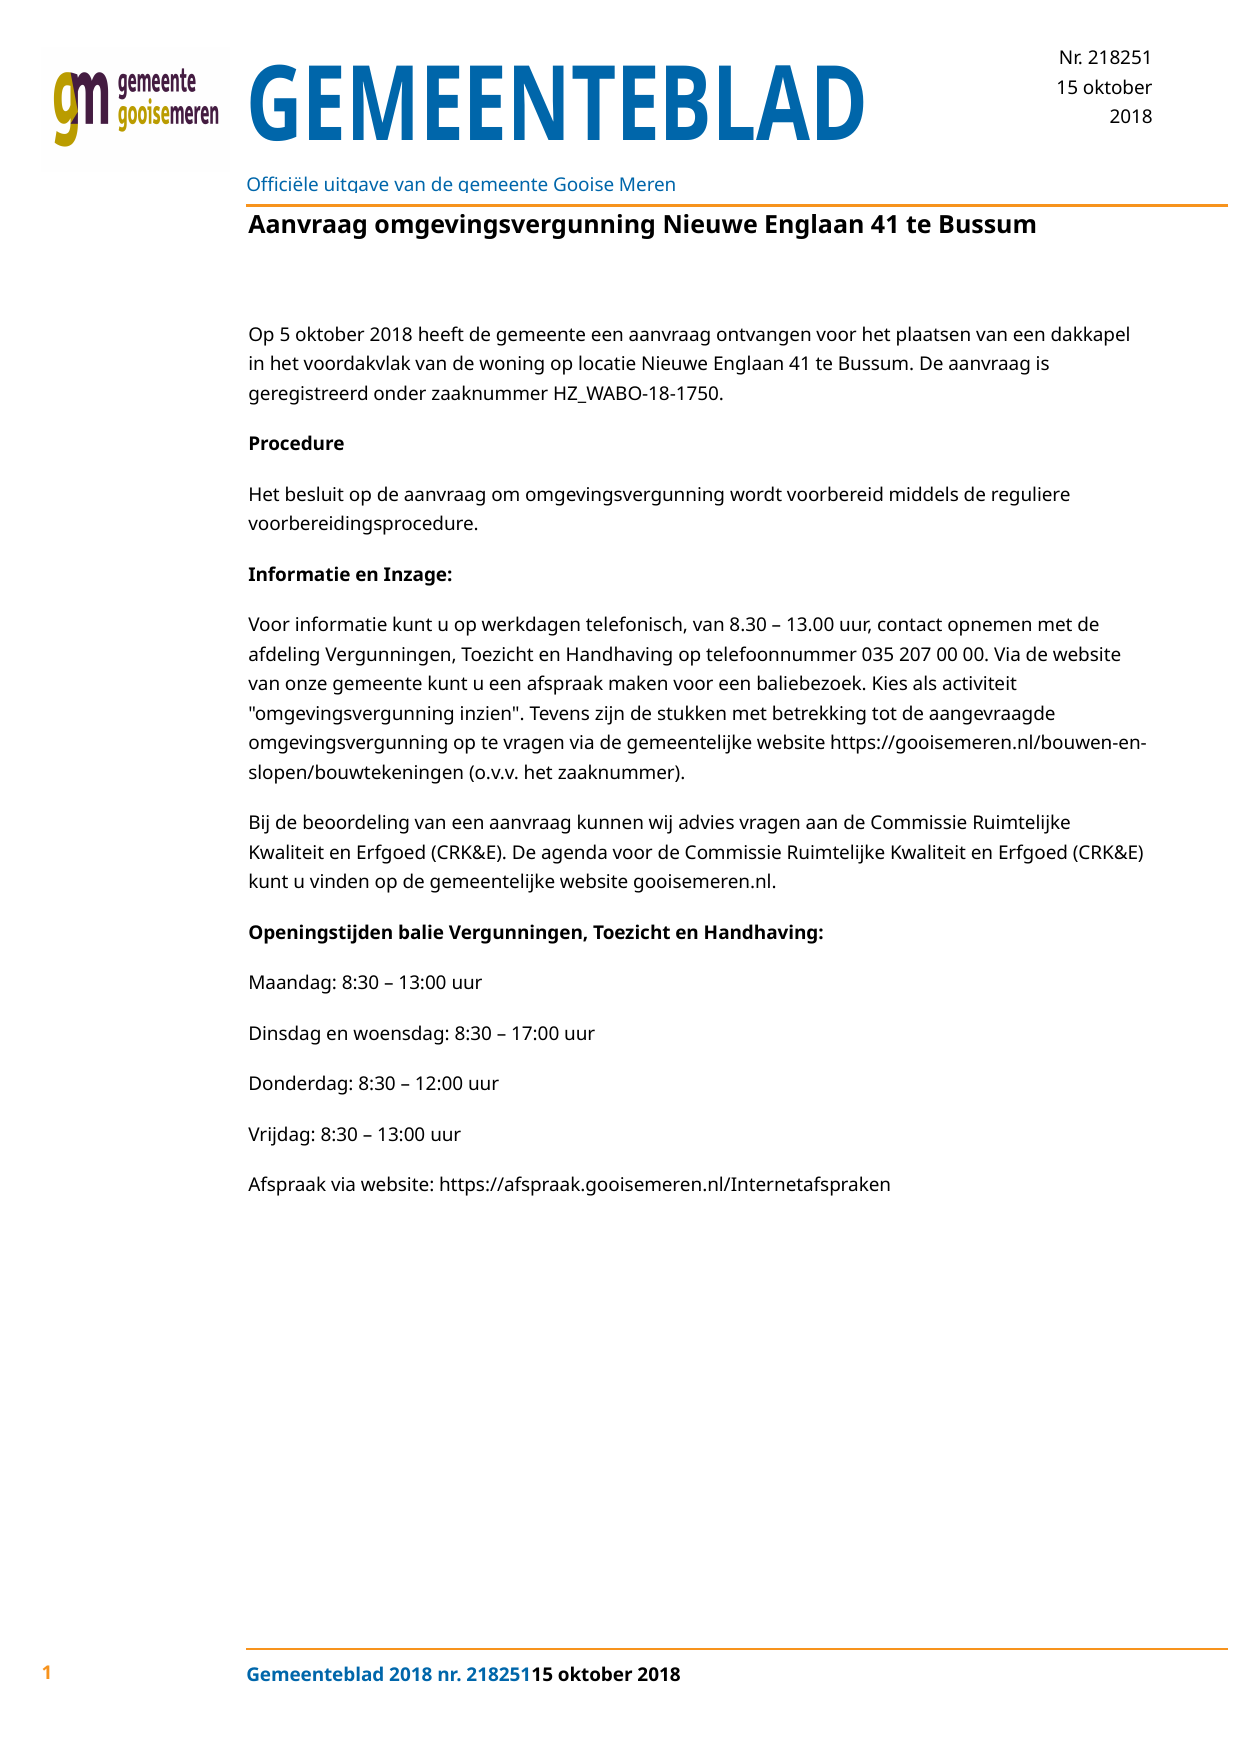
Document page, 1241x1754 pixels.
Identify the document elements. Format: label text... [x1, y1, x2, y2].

text Donderdag: 8:30 – 12:00 uur [248, 1070, 1152, 1096]
text Openingstijden balie Vergunningen, Toezicht en Handhaving: [248, 919, 1152, 945]
text Vrijdag: 8:30 – 13:00 uur [248, 1121, 1152, 1146]
text Bij de beoordeling van een aanvraag kunnen wij advies vragen aan de Commissie Ruimtelijke Kwaliteit en Erfgoed (CRK&E). De agenda voor de Commissie Ruimtelijke Kwaliteit en Erfgoed (CRK&E) kunt u vinden op de gemeentelijke website gooisemeren.nl. [248, 809, 1152, 894]
text Dinsdag en woensdag: 8:30 – 17:00 uur [248, 1020, 1152, 1046]
picture [41, 47, 231, 172]
text Op 5 oktober 2018 heeft de gemeente een aanvraag ontvangen voor het plaatsen van een dakkapel in het voordakvlak van de woning op locatie Nieuwe Englaan 41 te Bussum. De aanvraag is geregistreerd onder zaaknummer HZ_WABO-18-1750. [248, 321, 1152, 406]
text Het besluit op de aanvraag om omgevingsvergunning wordt voorbereid middels de reguliere voorbereidingsprocedure. [248, 481, 1152, 536]
text Afspraak via website: https://afspraak.gooisemeren.nl/Internetafspraken [248, 1171, 1152, 1197]
text Maandag: 8:30 – 13:00 uur [248, 969, 1152, 995]
text Informatie en Inzage: [248, 561, 1152, 586]
text Aanvraag omgevingsvergunning Nieuwe Englaan 41 te Bussum [248, 207, 1152, 241]
text Procedure [248, 430, 1152, 456]
text Voor informatie kunt u op werkdagen telefonisch, van 8.30 – 13.00 uur, contact opnemen met de afdeling Vergunningen, Toezicht en Handhaving op telefoonnummer 035 207 00 00. Via de website van onze gemeente kunt u een afspraak maken voor een baliebezoek. Kies als activiteit "omgevingsvergunning inzien". Tevens zijn de stukken met betrekking tot de aangevraagde omgevingsvergunning op te vragen via de gemeentelijke website https://gooisemeren.nl/bouwen-en-slopen/bouwtekeningen (o.v.v. het zaaknummer). [248, 611, 1152, 785]
